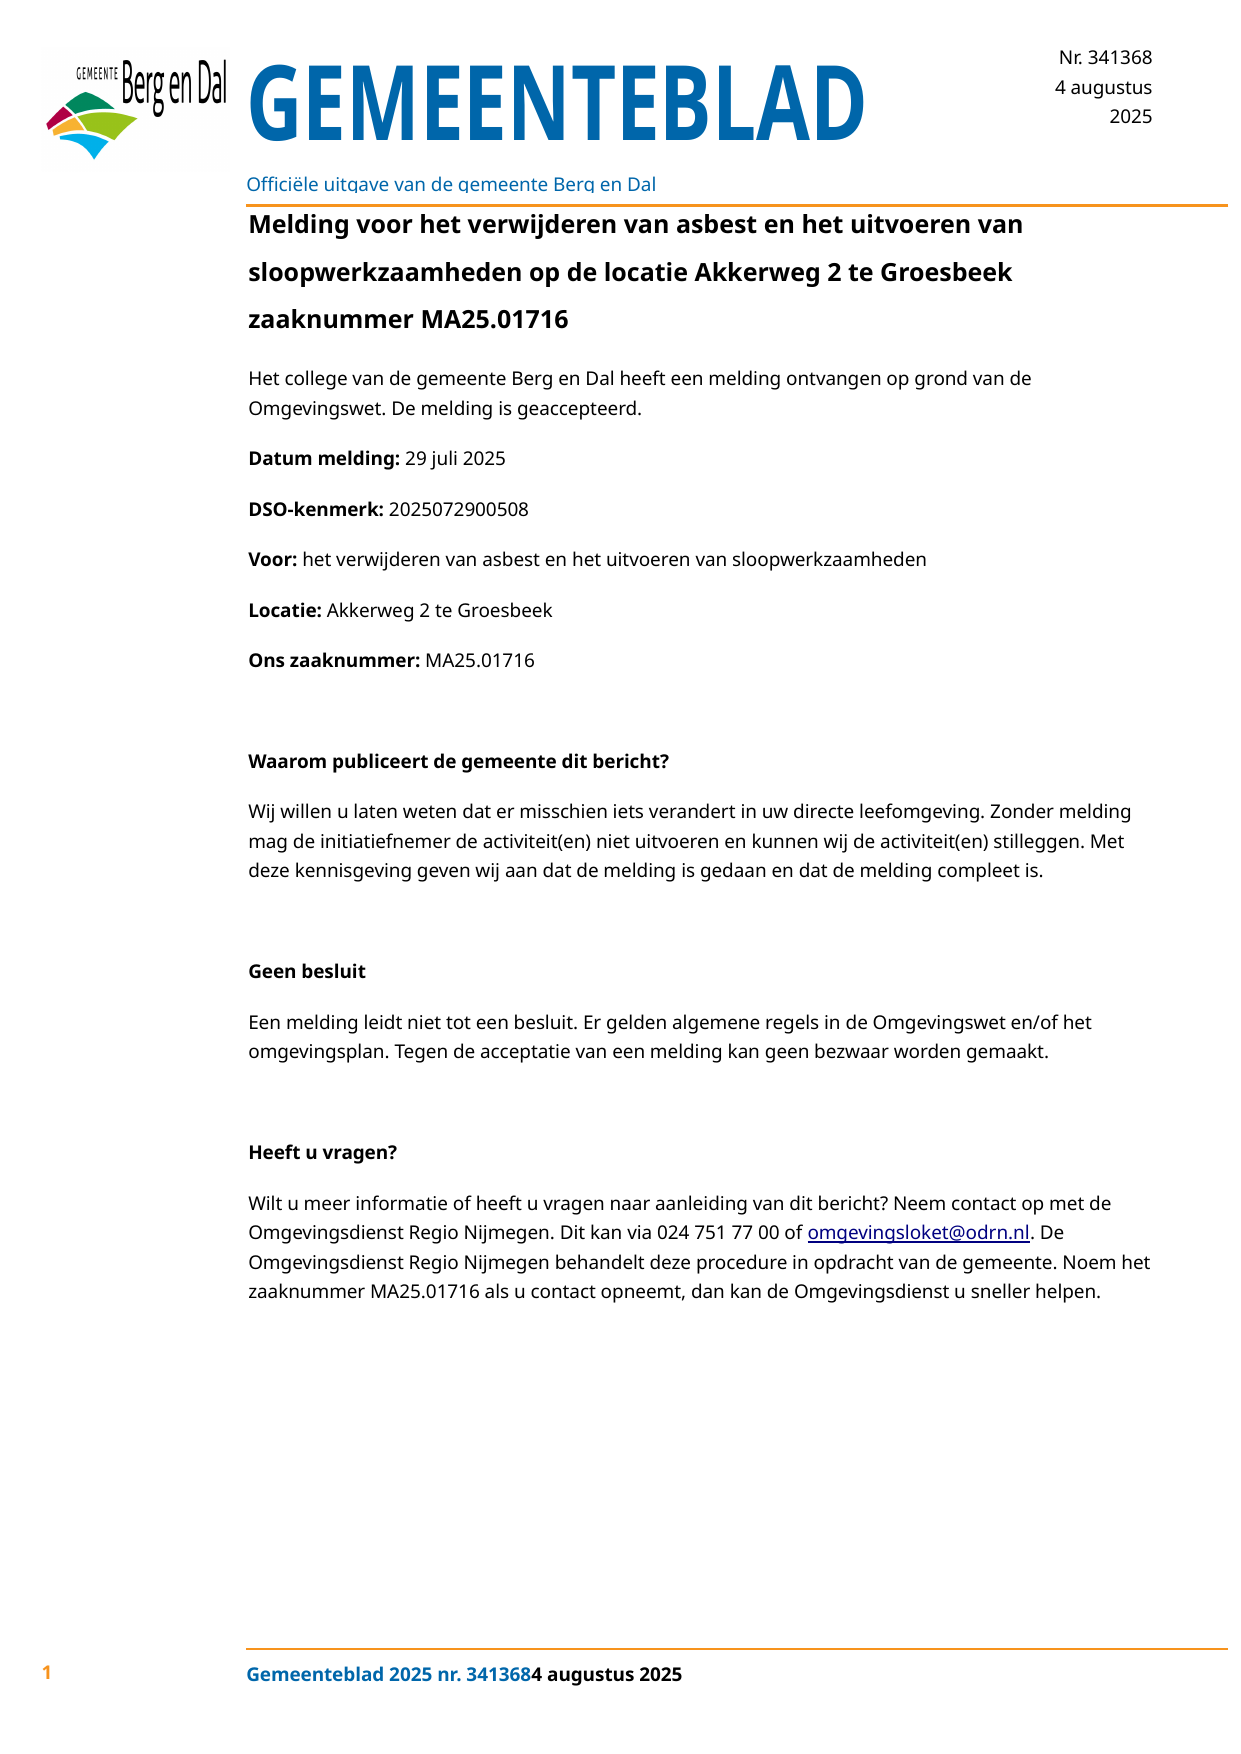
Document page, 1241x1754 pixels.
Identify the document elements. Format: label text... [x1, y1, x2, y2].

text Heeft u vragen? [248, 1139, 1152, 1165]
text Het college van de gemeente Berg en Dal heeft een melding ontvangen op grond van de Omgevingswet. De melding is geaccepteerd. [248, 366, 1152, 421]
text Wilt u meer informatie of heeft u vragen naar aanleiding van dit bericht? Neem contact op met de Omgevingsdienst Regio Nijmegen. Dit kan via 024 751 77 00 of omgevingsloket@odrn.nl. De Omgevingsdienst Regio Nijmegen behandelt deze procedure in opdracht van de gemeente. Noem het zaaknummer MA25.01716 als u contact opneemt, dan kan de Omgevingsdienst u sneller helpen. [248, 1190, 1152, 1304]
text Wij willen u laten weten dat er misschien iets verandert in uw directe leefomgeving. Zonder melding mag de initiatiefnemer de activiteit(en) niet uitvoeren en kunnen wij de activiteit(en) stilleggen. Met deze kennisgeving geven wij aan dat de melding is gedaan en dat de melding compleet is. [248, 798, 1152, 883]
text Locatie: Akkerweg 2 te Groesbeek [248, 597, 1152, 622]
picture [41, 47, 231, 172]
text Datum melding: 29 juli 2025 [248, 446, 1152, 471]
text Voor: het verwijderen van asbest en het uitvoeren van sloopwerkzaamheden [248, 546, 1152, 572]
text Melding voor het verwijderen van asbest en het uitvoeren van sloopwerkzaamheden op de locatie Akkerweg 2 te Groesbeek zaaknummer MA25.01716 [248, 207, 1152, 336]
text DSO-kenmerk: 2025072900508 [248, 496, 1152, 522]
text Geen besluit [248, 958, 1152, 984]
text Een melding leidt niet tot een besluit. Er gelden algemene regels in de Omgevingswet en/of het omgevingsplan. Tegen de acceptatie van een melding kan geen bezwaar worden gemaakt. [248, 1009, 1152, 1064]
text Waarom publiceert de gemeente dit bericht? [248, 748, 1152, 774]
text Ons zaaknummer: MA25.01716 [248, 647, 1152, 673]
